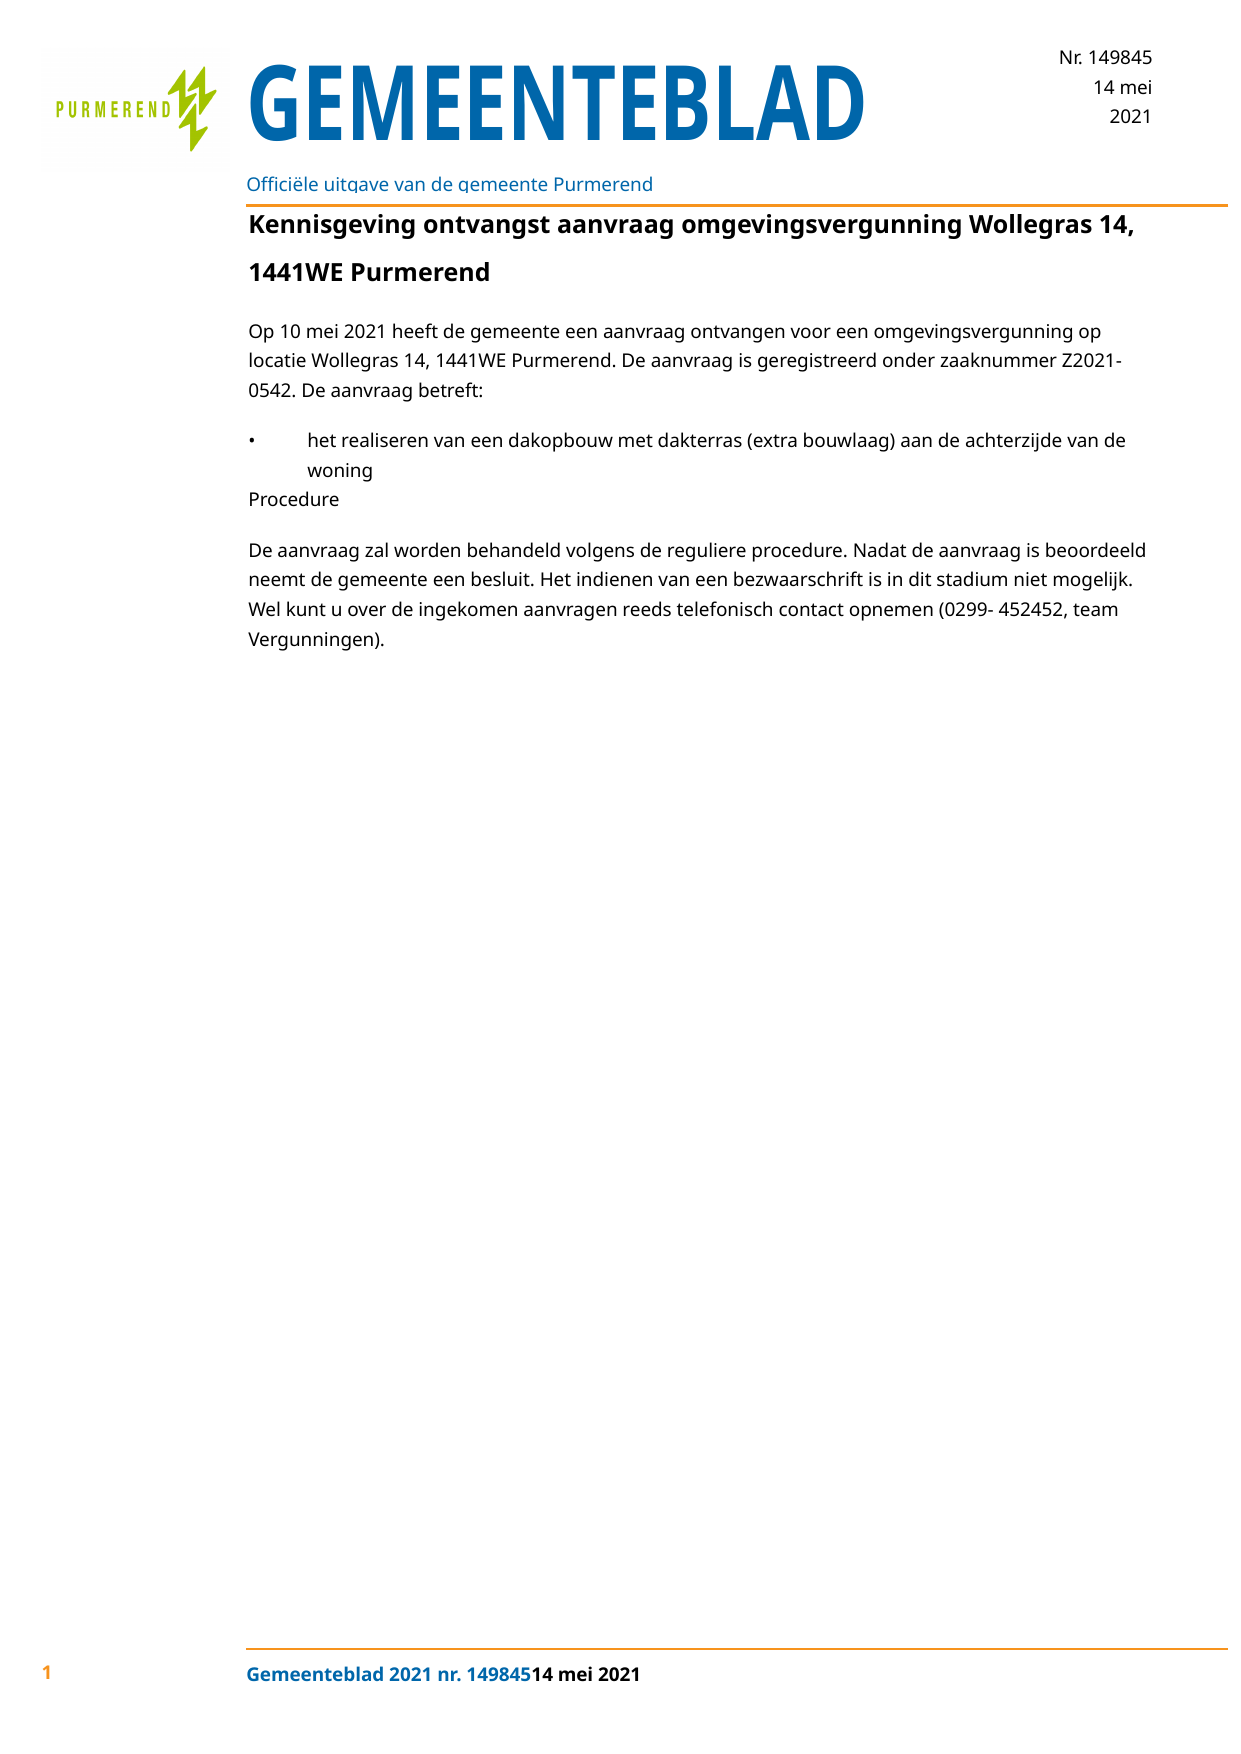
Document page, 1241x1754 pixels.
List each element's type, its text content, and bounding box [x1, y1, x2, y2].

list het realiseren van een dakopbouw met dakterras (extra bouwlaag) aan de achterzijde van de woning [248, 427, 1152, 483]
text Op 10 mei 2021 heeft de gemeente een aanvraag ontvangen voor een omgevingsvergunning op locatie Wollegras 14, 1441WE Purmerend. De aanvraag is geregistreerd onder zaaknummer Z2021-0542. De aanvraag betreft: [248, 318, 1152, 403]
text De aanvraag zal worden behandeld volgens de reguliere procedure. Nadat de aanvraag is beoordeeld neemt de gemeente een besluit. Het indienen van een bezwaarschrift is in dit stadium niet mogelijk. Wel kunt u over de ingekomen aanvragen reeds telefonisch contact opnemen (0299- 452452, team Vergunningen). [248, 537, 1152, 652]
text Kennisgeving ontvangst aanvraag omgevingsvergunning Wollegras 14, 1441WE Purmerend [248, 207, 1152, 288]
text Procedure [248, 487, 1152, 512]
picture [41, 47, 231, 172]
